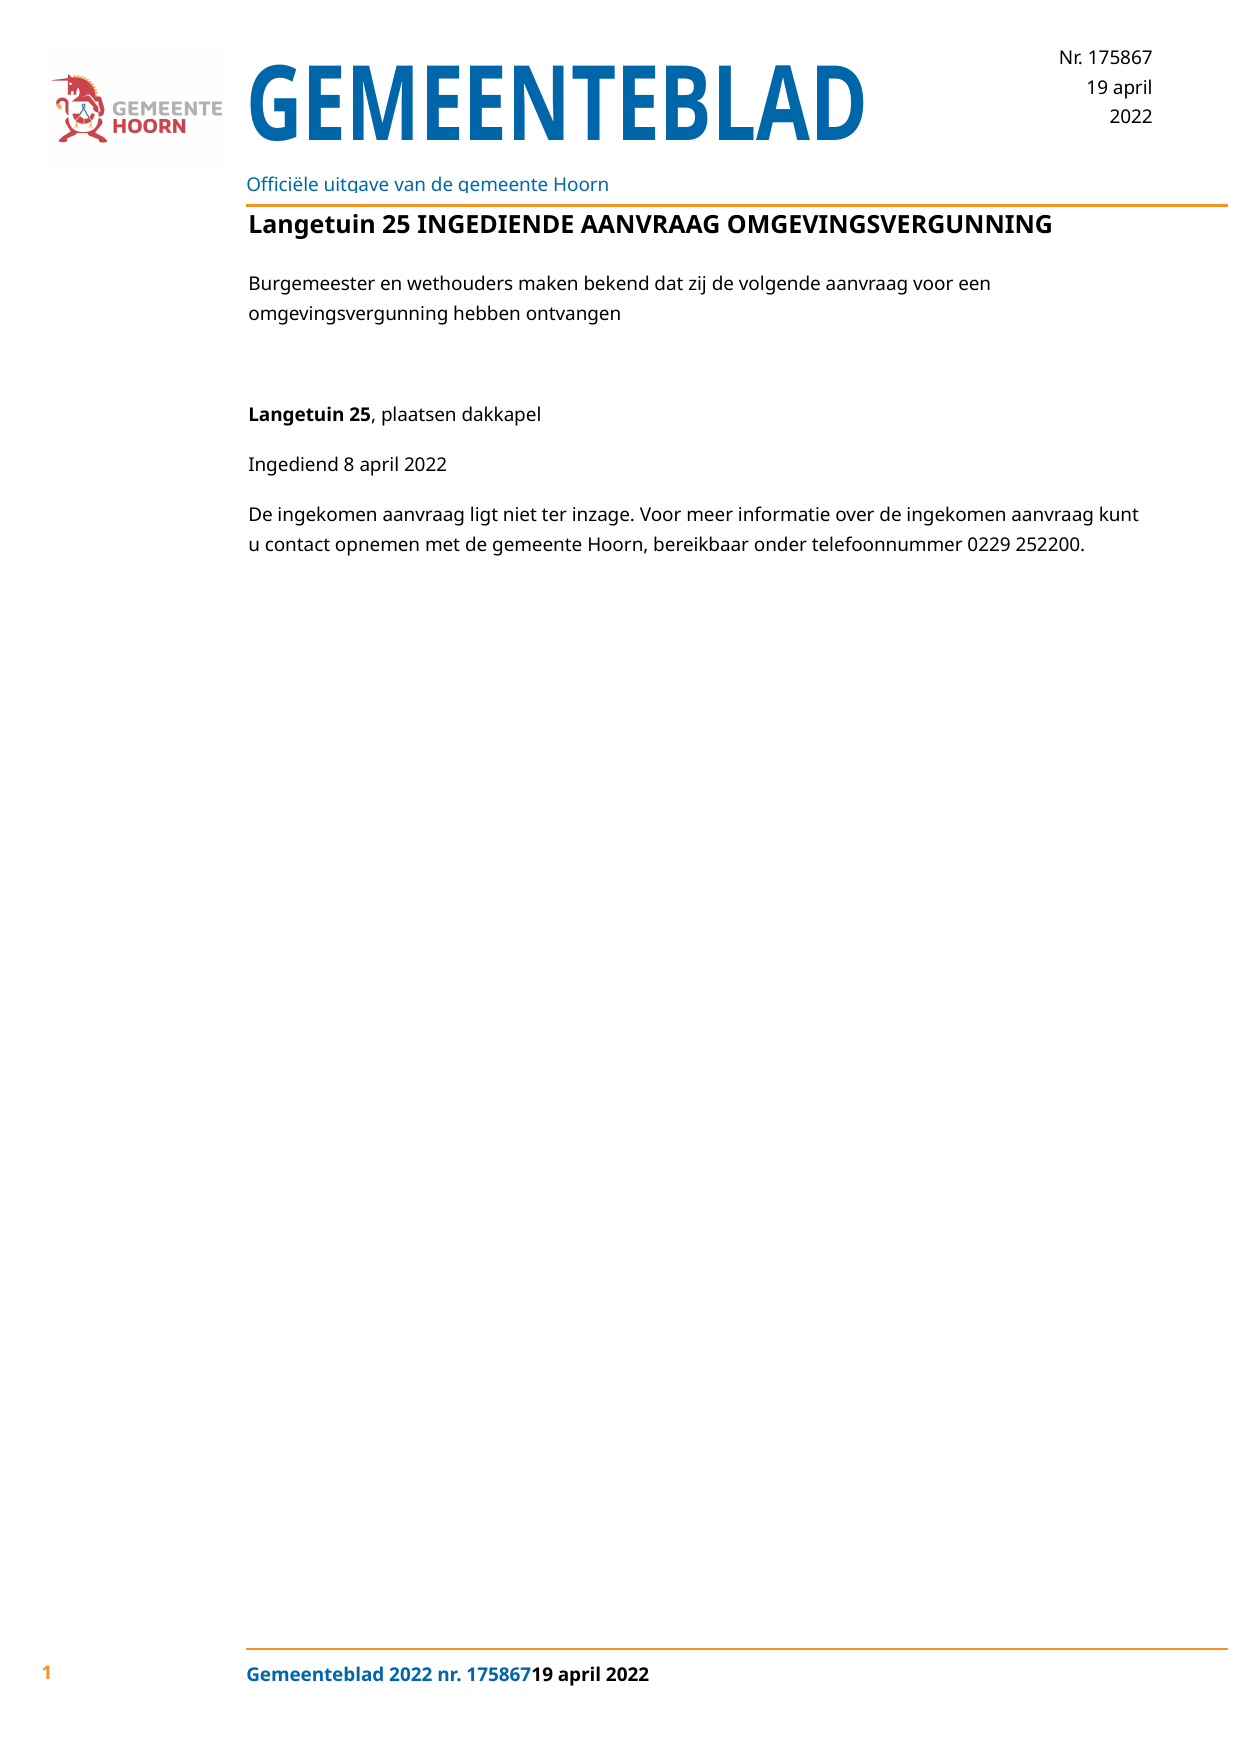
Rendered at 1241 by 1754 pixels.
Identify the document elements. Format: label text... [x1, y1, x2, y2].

text Ingediend 8 april 2022 [248, 451, 1152, 477]
text Langetuin 25, plaatsen dakkapel [248, 401, 1152, 426]
text Langetuin 25 INGEDIENDE AANVRAAG OMGEVINGSVERGUNNING [248, 207, 1152, 241]
text De ingekomen aanvraag ligt niet ter inzage. Voor meer informatie over de ingekomen aanvraag kunt u contact opnemen met de gemeente Hoorn, bereikbaar onder telefoonnummer 0229 252200. [248, 502, 1152, 557]
picture [41, 47, 231, 172]
text Burgemeester en wethouders maken bekend dat zij de volgende aanvraag voor een omgevingsvergunning hebben ontvangen [248, 270, 1152, 326]
